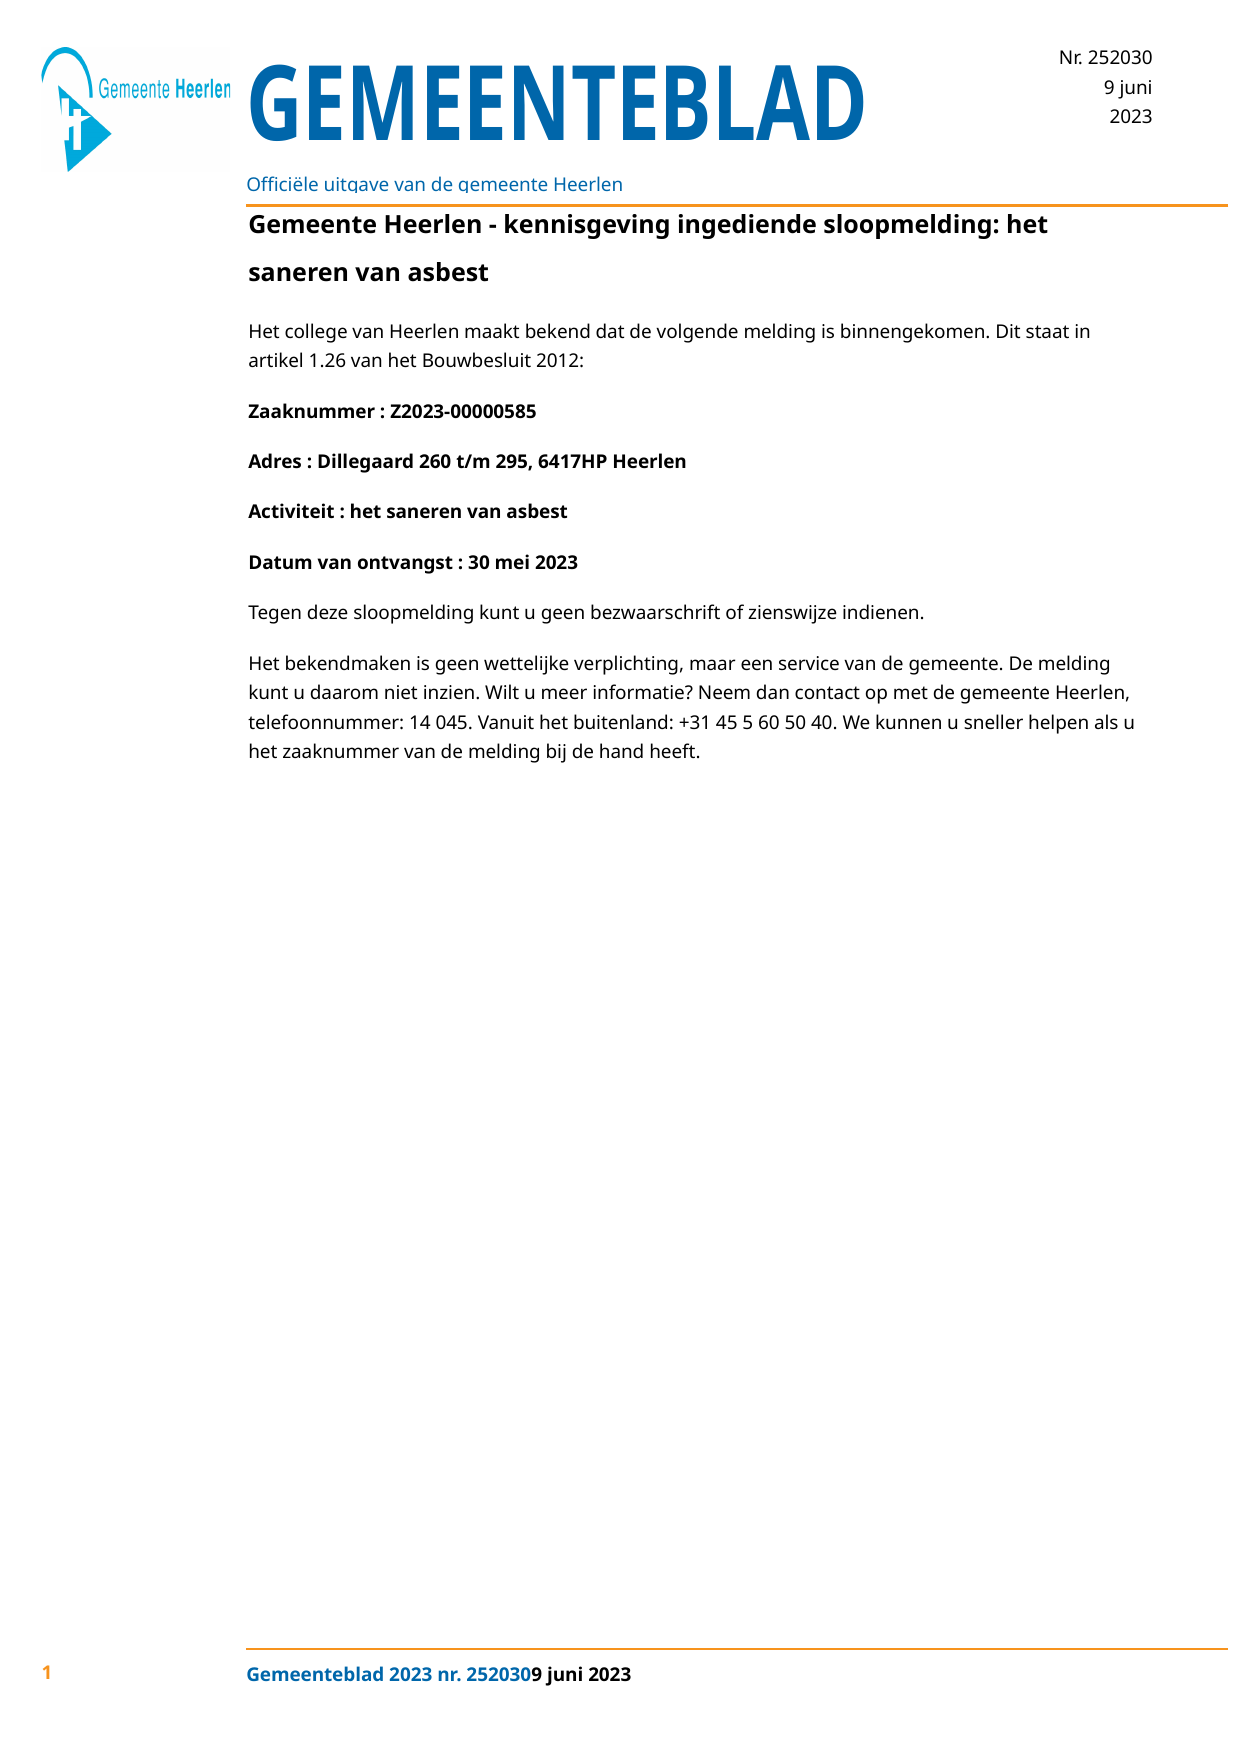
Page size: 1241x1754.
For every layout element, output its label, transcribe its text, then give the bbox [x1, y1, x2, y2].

picture [41, 47, 231, 172]
text Het college van Heerlen maakt bekend dat de volgende melding is binnengekomen. Dit staat in artikel 1.26 van het Bouwbesluit 2012: [248, 318, 1152, 373]
text Zaaknummer : Z2023-00000585 [248, 398, 1152, 424]
text Het bekendmaken is geen wettelijke verplichting, maar een service van de gemeente. De melding kunt u daarom niet inzien. Wilt u meer informatie? Neem dan contact op met de gemeente Heerlen, telefoonnummer: 14 045. Vanuit het buitenland: +31 45 5 60 50 40. We kunnen u sneller helpen als u het zaaknummer van de melding bij de hand heeft. [248, 650, 1152, 764]
text Datum van ontvangst : 30 mei 2023 [248, 549, 1152, 575]
picture [41, 47, 59, 70]
text Tegen deze sloopmelding kunt u geen bezwaarschrift of zienswijze indienen. [248, 599, 1152, 625]
text Gemeente Heerlen - kennisgeving ingediende sloopmelding: het saneren van asbest [248, 207, 1152, 288]
text Activiteit : het saneren van asbest [248, 499, 1152, 524]
text Adres : Dillegaard 260 t/m 295, 6417HP Heerlen [248, 448, 1152, 474]
